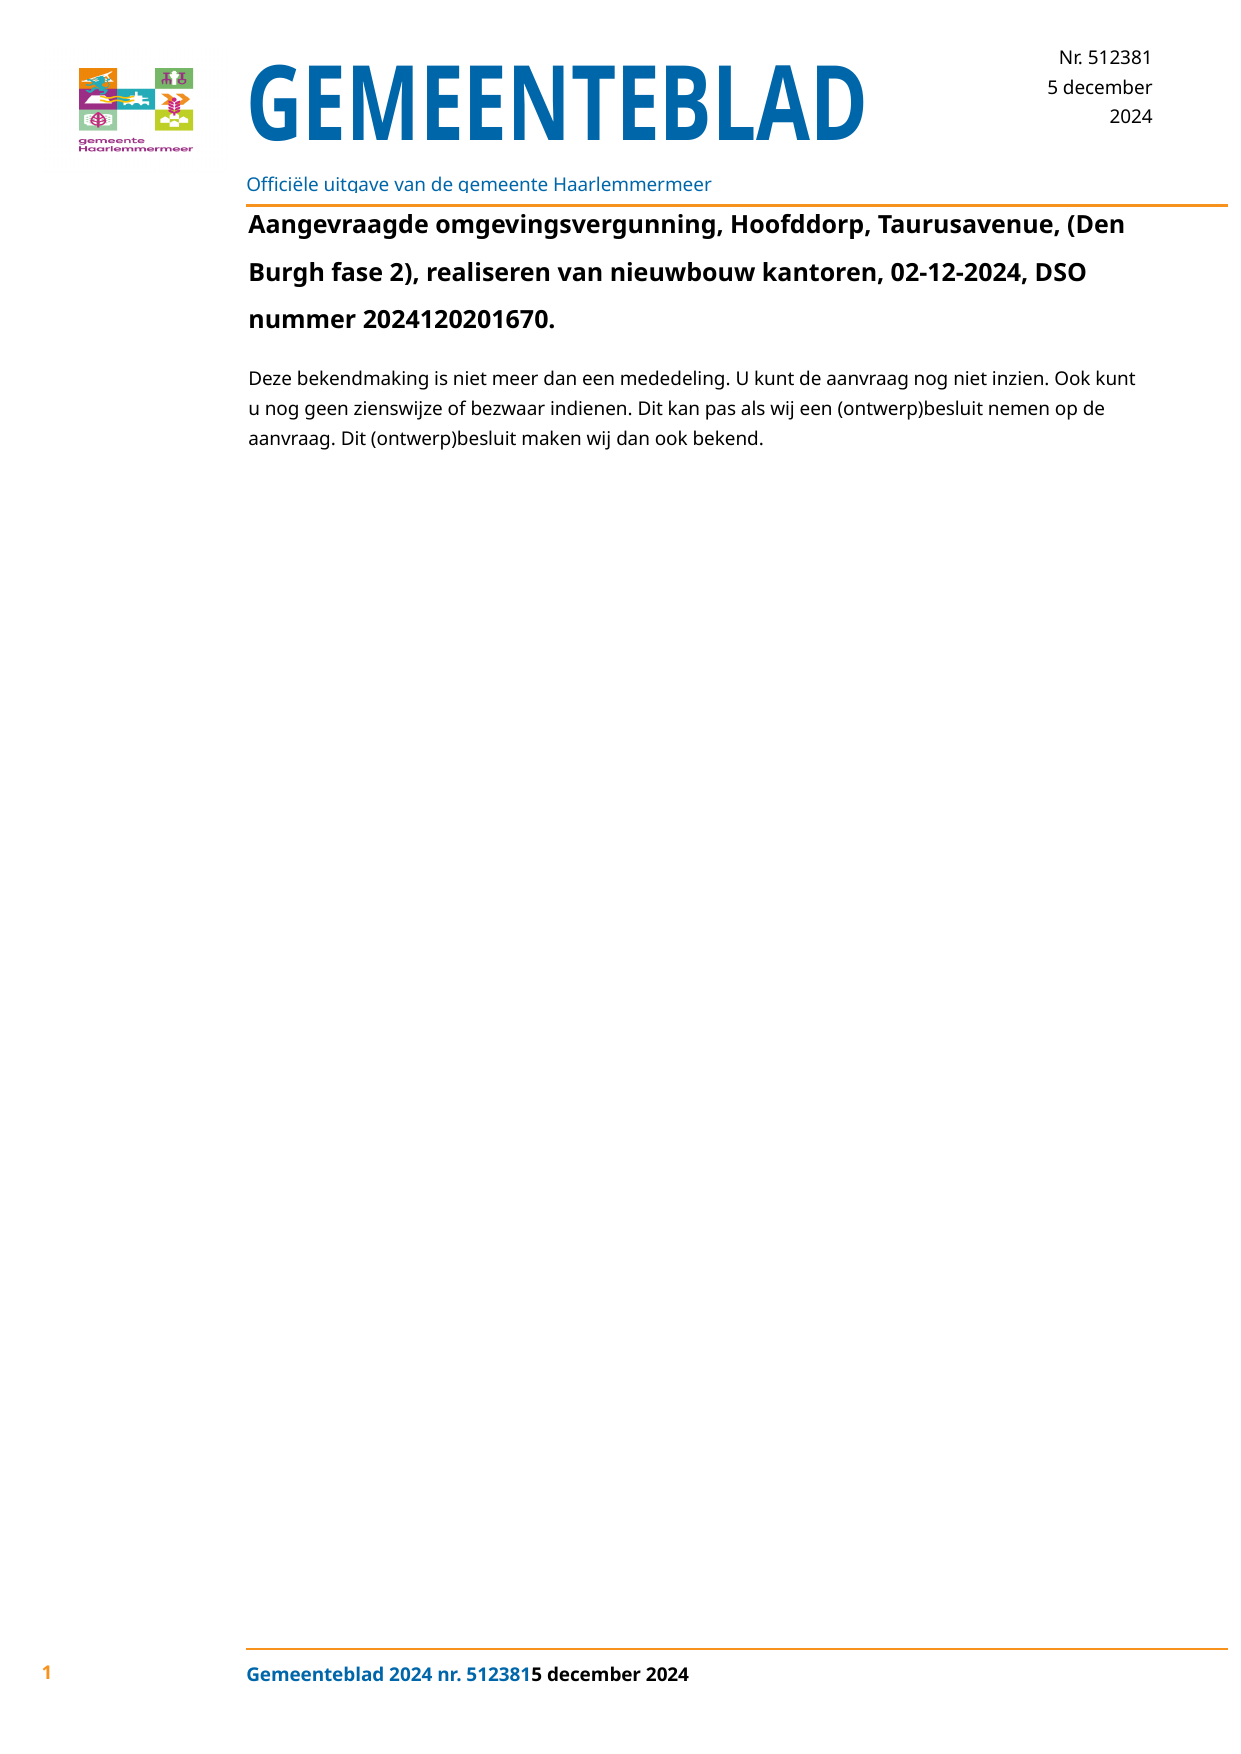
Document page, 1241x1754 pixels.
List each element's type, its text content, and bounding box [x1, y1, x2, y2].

text Aangevraagde omgevingsvergunning, Hoofddorp, Taurusavenue, (Den Burgh fase 2), realiseren van nieuwbouw kantoren, 02-12-2024, DSO nummer 2024120201670. [248, 207, 1152, 336]
text Deze bekendmaking is niet meer dan een mededeling. U kunt de aanvraag nog niet inzien. Ook kunt u nog geen zienswijze of bezwaar indienen. Dit kan pas als wij een (ontwerp)besluit nemen op de aanvraag. Dit (ontwerp)besluit maken wij dan ook bekend. [248, 366, 1152, 450]
picture [41, 47, 231, 172]
